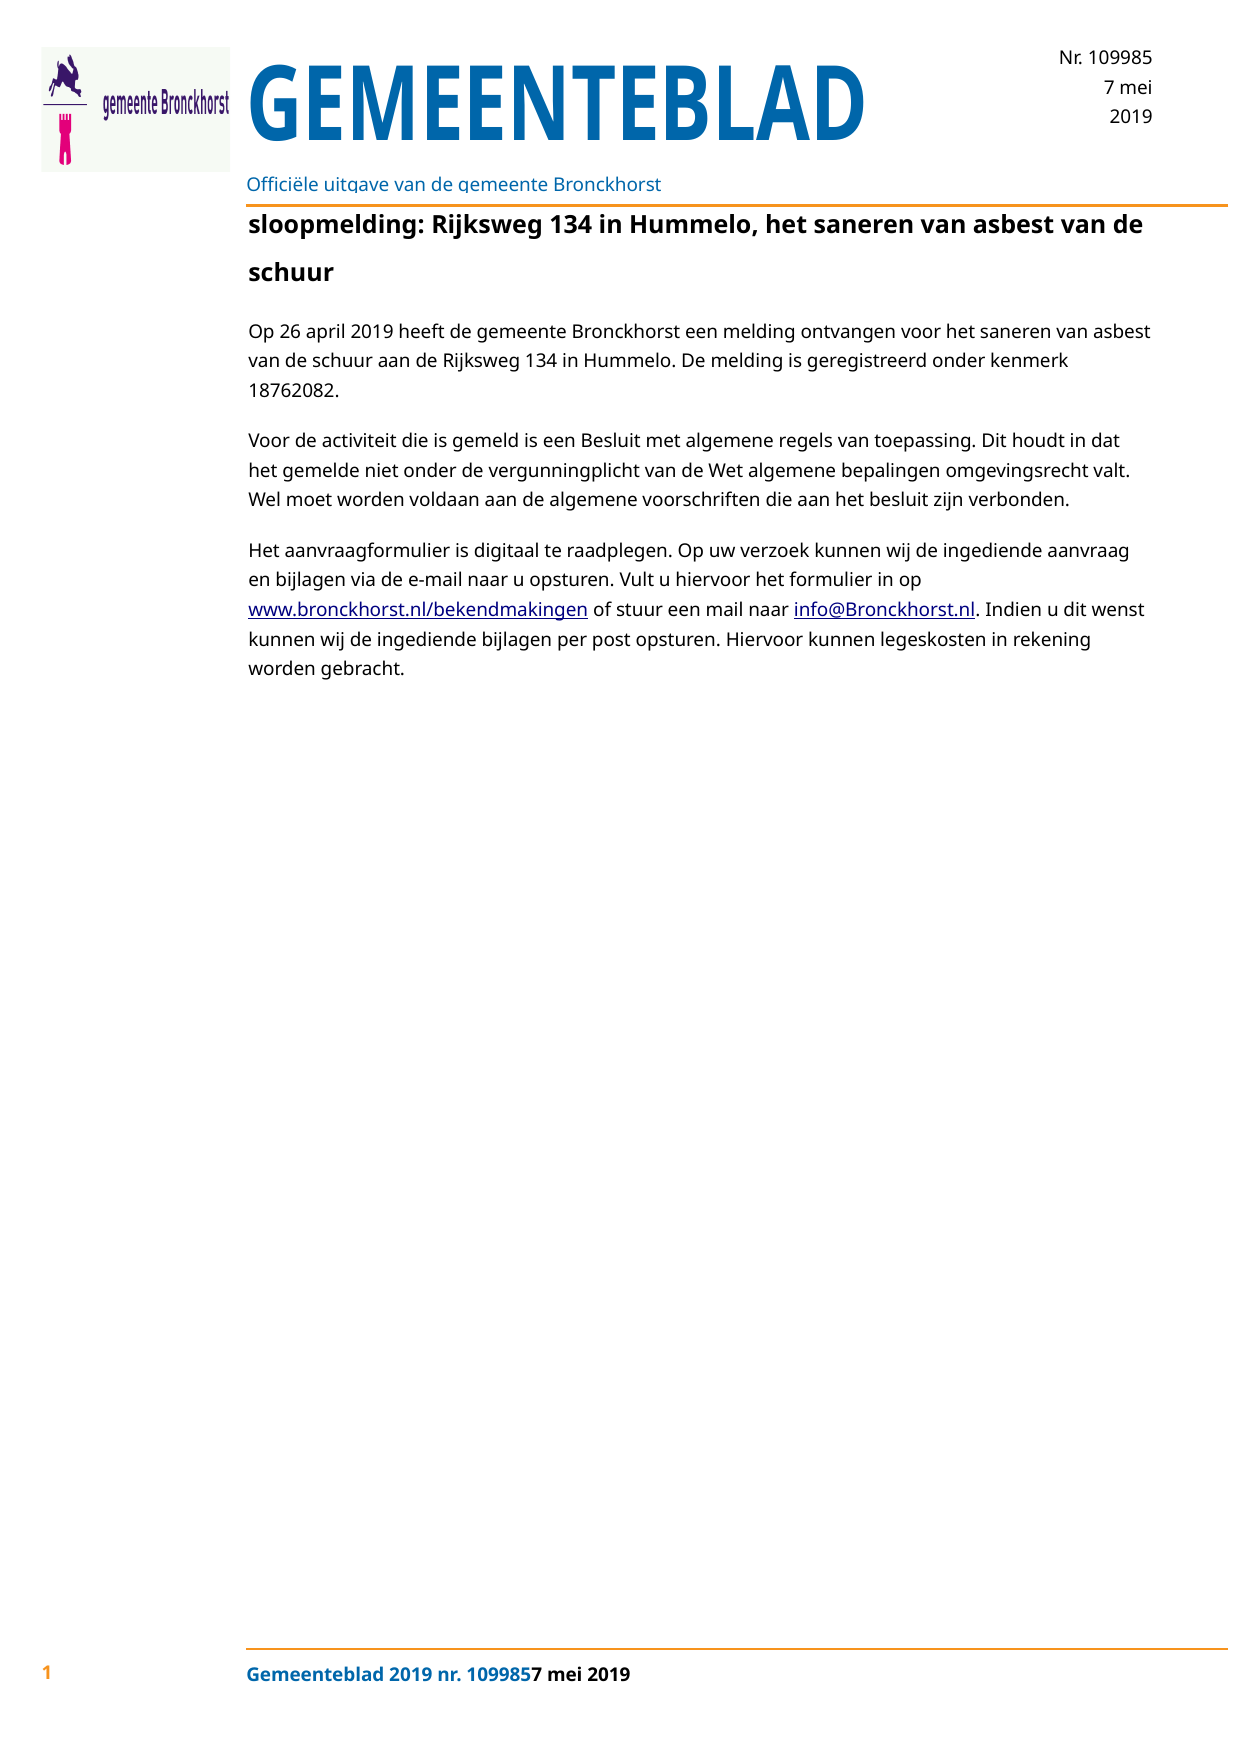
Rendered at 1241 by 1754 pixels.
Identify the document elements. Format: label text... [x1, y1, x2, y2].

text Voor de activiteit die is gemeld is een Besluit met algemene regels van toepassing. Dit houdt in dat het gemelde niet onder de vergunningplicht van de Wet algemene bepalingen omgevingsrecht valt. Wel moet worden voldaan aan de algemene voorschriften die aan het besluit zijn verbonden. [248, 427, 1152, 512]
text Op 26 april 2019 heeft de gemeente Bronckhorst een melding ontvangen voor het saneren van asbest van de schuur aan de Rijksweg 134 in Hummelo. De melding is geregistreerd onder kenmerk 18762082. [248, 318, 1152, 403]
picture [41, 47, 231, 172]
text Het aanvraagformulier is digitaal te raadplegen. Op uw verzoek kunnen wij de ingediende aanvraag en bijlagen via de e-mail naar u opsturen. Vult u hiervoor het formulier in op www.bronckhorst.nl/bekendmakingen of stuur een mail naar info@Bronckhorst.nl. Indien u dit wenst kunnen wij de ingediende bijlagen per post opsturen. Hiervoor kunnen legeskosten in rekening worden gebracht. [248, 537, 1152, 681]
text sloopmelding: Rijksweg 134 in Hummelo, het saneren van asbest van de schuur [248, 207, 1152, 288]
